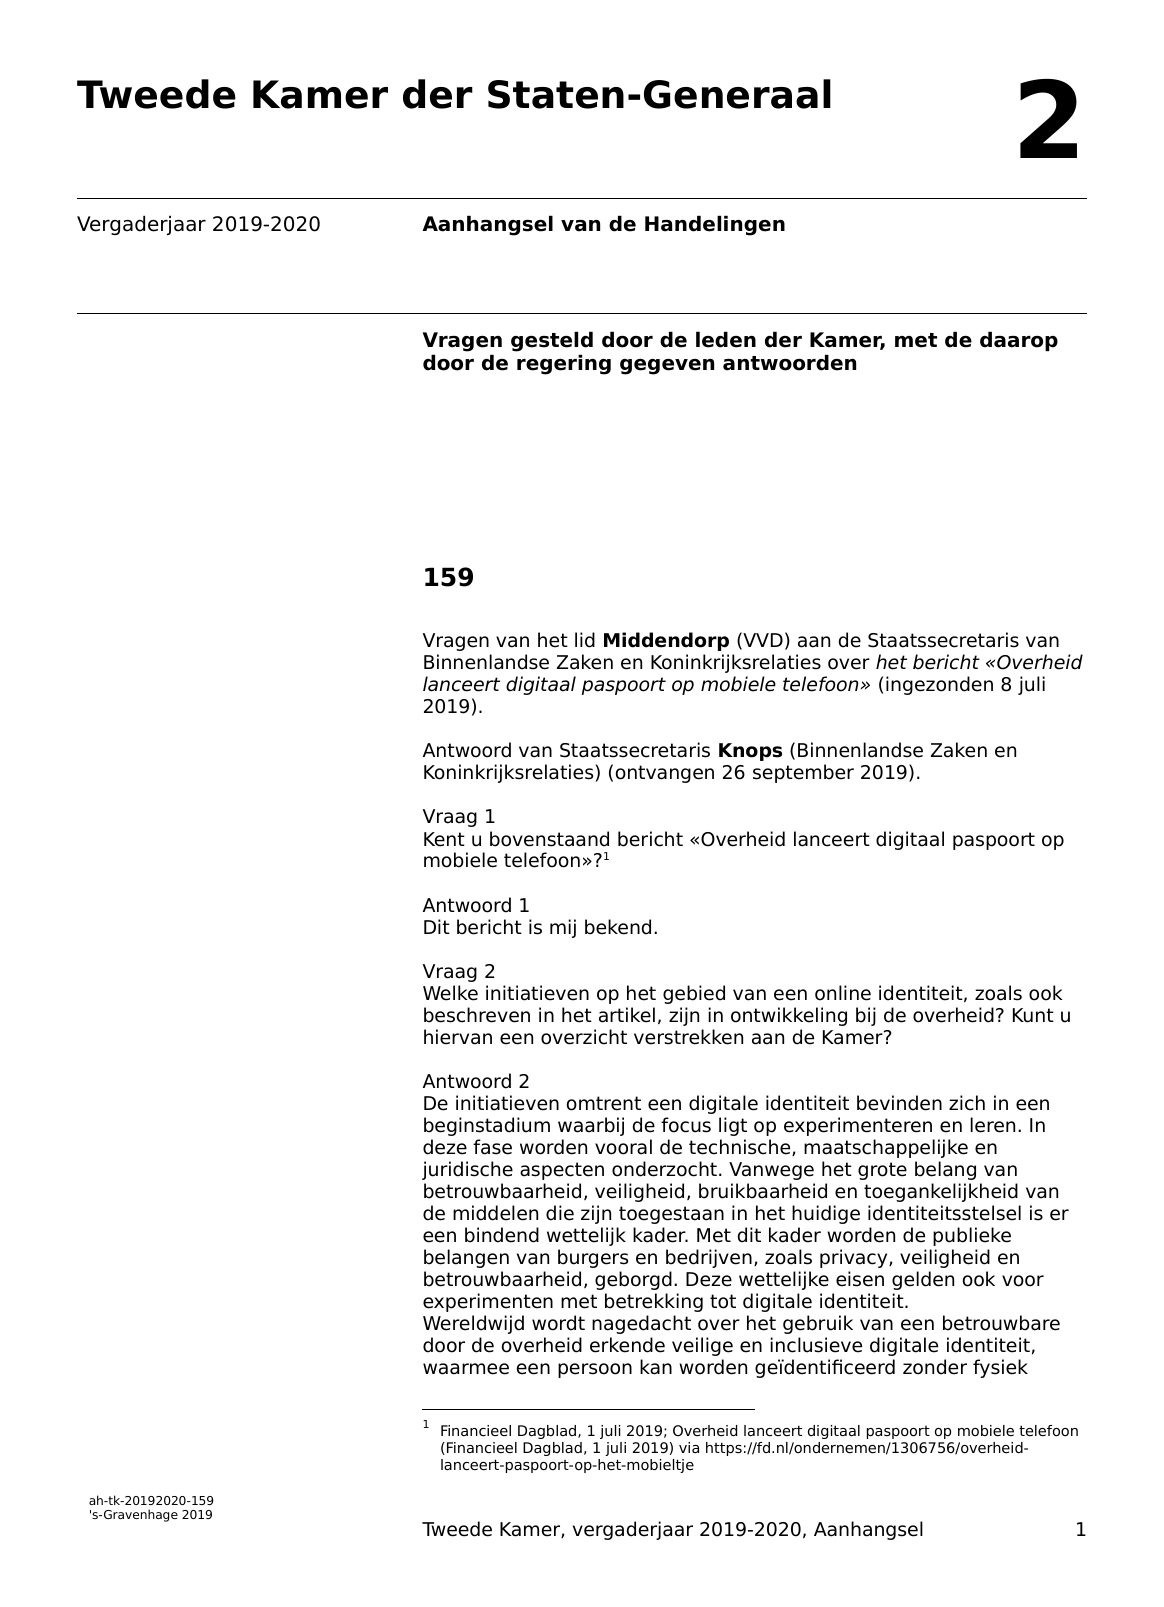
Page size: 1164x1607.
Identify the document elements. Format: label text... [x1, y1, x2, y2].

text Wereldwijd wordt nagedacht over het gebruik van een betrouwbare door de overheid erkende veilige en inclusieve digitale identiteit, waarmee een persoon kan worden geïdentificeerd zonder fysiek [422, 1313, 1087, 1378]
table_cell Vragen gesteld door de leden der Kamer, met de daarop door de regering gegeven antwoorden [422, 314, 1087, 375]
text 's-Gravenhage 2019 [88, 1508, 323, 1522]
text Vragen van het lid Middendorp (VVD) aan de Staatssecretaris van Binnenlandse Zaken en Koninkrijksrelaties over het bericht «Overheid lanceert digitaal paspoort op mobiele telefoon» (ingezonden 8 juli 2019). [422, 630, 1087, 718]
table_cell Vergaderjaar 2019-2020 [77, 199, 422, 313]
text Antwoord van Staatssecretaris Knops (Binnenlandse Zaken en Koninkrijksrelaties) (ontvangen 26 september 2019). [422, 740, 1087, 784]
text Antwoord 1 [422, 894, 1087, 917]
table_header Tweede Kamer der Staten-Generaal [77, 59, 886, 198]
table_cell [77, 314, 422, 375]
text Kent u bovenstaand bericht «Overheid lanceert digitaal paspoort op mobiele telefoon»? [422, 828, 1087, 872]
text 159 [422, 563, 1087, 592]
text Vraag 1 [422, 806, 1087, 828]
text Welke initiatieven op het gebied van een online identiteit, zoals ook beschreven in het artikel, zijn in ontwikkeling bij de overheid? Kunt u hiervan een overzicht verstrekken aan de Kamer? [422, 983, 1087, 1049]
text Financieel Dagblad, 1 juli 2019; Overheid lanceert digitaal paspoort op mobiele telefoon (Financieel Dagblad, 1 juli 2019) via https://fd.nl/ondernemen/1306756/overheid-lanceert-paspoort-op-het-mobieltje [422, 1418, 1087, 1474]
table_cell Aanhangsel van de Handelingen [422, 199, 1087, 313]
table_header 2 [886, 59, 1087, 198]
text De initiatieven omtrent een digitale identiteit bevinden zich in een beginstadium waarbij de focus ligt op experimenteren en leren. In deze fase worden vooral de technische, maatschappelijke en juridische aspecten onderzocht. Vanwege het grote belang van betrouwbaarheid, veiligheid, bruikbaarheid en toegankelijkheid van de middelen die zijn toegestaan in het huidige identiteitsstelsel is er een bindend wettelijk kader. Met dit kader worden de publieke belangen van burgers en bedrijven, zoals privacy, veiligheid en betrouwbaarheid, geborgd. Deze wettelijke eisen gelden ook voor experimenten met betrekking tot digitale identiteit. [422, 1093, 1087, 1313]
text Dit bericht is mij bekend. [422, 917, 1087, 938]
text Vraag 2 [422, 961, 1087, 983]
text ah-tk-20192020-159 [88, 1494, 323, 1508]
text Antwoord 2 [422, 1071, 1087, 1093]
